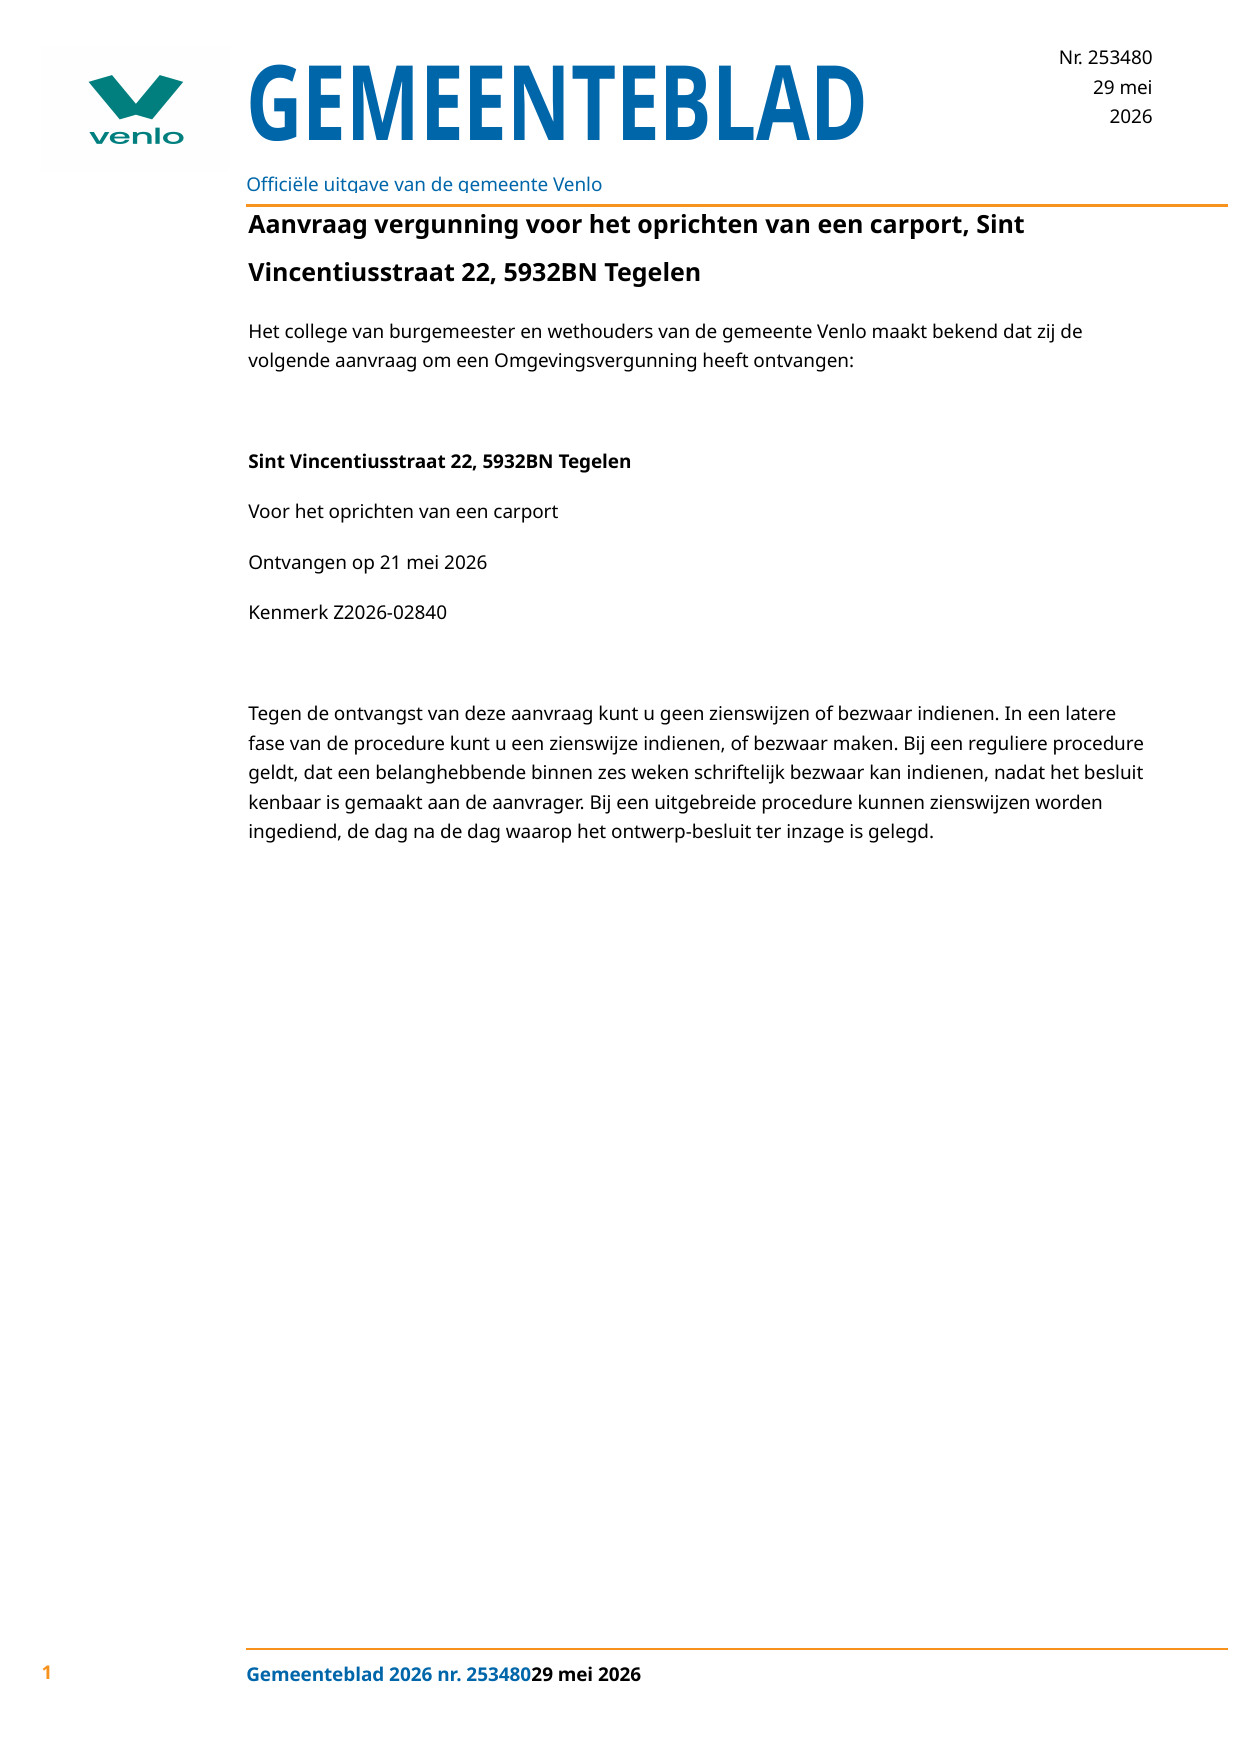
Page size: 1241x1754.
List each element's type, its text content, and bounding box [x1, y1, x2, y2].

text Sint Vincentiusstraat 22, 5932BN Tegelen [248, 448, 1152, 474]
text Kenmerk Z2026-02840 [248, 599, 1152, 625]
text Aanvraag vergunning voor het oprichten van een carport, Sint Vincentiusstraat 22, 5932BN Tegelen [248, 207, 1152, 288]
text Voor het oprichten van een carport [248, 499, 1152, 524]
text Ontvangen op 21 mei 2026 [248, 549, 1152, 575]
text Tegen de ontvangst van deze aanvraag kunt u geen zienswijzen of bezwaar indienen. In een latere fase van de procedure kunt u een zienswijze indienen, of bezwaar maken. Bij een reguliere procedure geldt, dat een belanghebbende binnen zes weken schriftelijk bezwaar kan indienen, nadat het besluit kenbaar is gemaakt aan de aanvrager. Bij een uitgebreide procedure kunnen zienswijzen worden ingediend, de dag na de dag waarop het ontwerp-besluit ter inzage is gelegd. [248, 700, 1152, 844]
text Het college van burgemeester en wethouders van de gemeente Venlo maakt bekend dat zij de volgende aanvraag om een Omgevingsvergunning heeft ontvangen: [248, 318, 1152, 373]
picture [41, 47, 231, 172]
